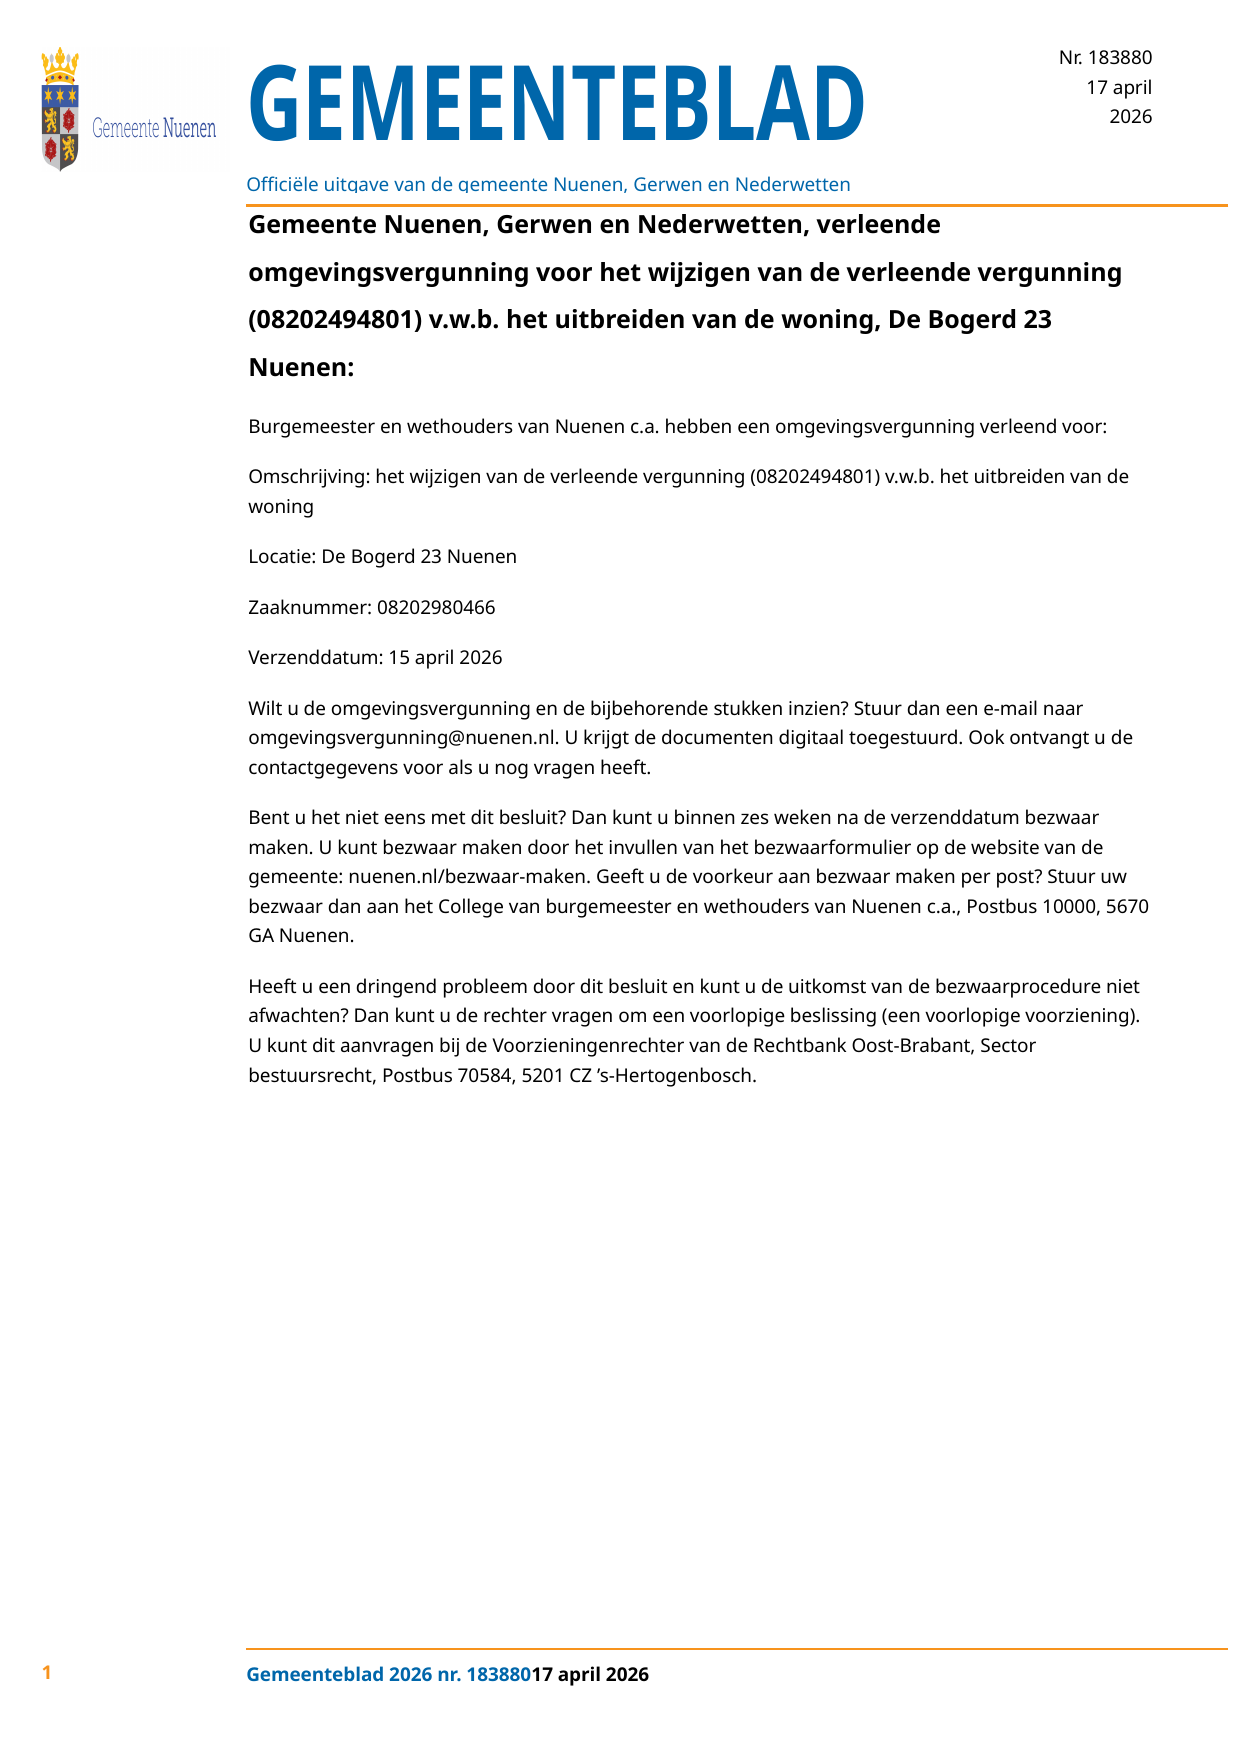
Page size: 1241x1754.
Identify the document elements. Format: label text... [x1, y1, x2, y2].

text Gemeente Nuenen, Gerwen en Nederwetten, verleende omgevingsvergunning voor het wijzigen van de verleende vergunning (08202494801) v.w.b. het uitbreiden van de woning, De Bogerd 23 Nuenen: [248, 207, 1152, 384]
text Wilt u de omgevingsvergunning en de bijbehorende stukken inzien? Stuur dan een e-mail naar omgevingsvergunning@nuenen.nl. U krijgt de documenten digitaal toegestuurd. Ook ontvangt u de contactgegevens voor als u nog vragen heeft. [248, 695, 1152, 780]
text Heeft u een dringend probleem door dit besluit en kunt u de uitkomst van de bezwaarprocedure niet afwachten? Dan kunt u de rechter vragen om een voorlopige beslissing (een voorlopige voorziening). U kunt dit aanvragen bij de Voorzieningenrechter van de Rechtbank Oost-Brabant, Sector bestuursrecht, Postbus 70584, 5201 CZ ’s-Hertogenbosch. [248, 973, 1152, 1088]
text Locatie: De Bogerd 23 Nuenen [248, 543, 1152, 569]
text Verzenddatum: 15 april 2026 [248, 644, 1152, 670]
picture [41, 47, 231, 172]
text Zaaknummer: 08202980466 [248, 594, 1152, 620]
text Burgemeester en wethouders van Nuenen c.a. hebben een omgevingsvergunning verleend voor: [248, 413, 1152, 439]
text Bent u het niet eens met dit besluit? Dan kunt u binnen zes weken na de verzenddatum bezwaar maken. U kunt bezwaar maken door het invullen van het bezwaarformulier op de website van de gemeente: nuenen.nl/bezwaar-maken. Geeft u de voorkeur aan bezwaar maken per post? Stuur uw bezwaar dan aan het College van burgemeester en wethouders van Nuenen c.a., Postbus 10000, 5670 GA Nuenen. [248, 804, 1152, 948]
text Omschrijving: het wijzigen van de verleende vergunning (08202494801) v.w.b. het uitbreiden van de woning [248, 463, 1152, 519]
